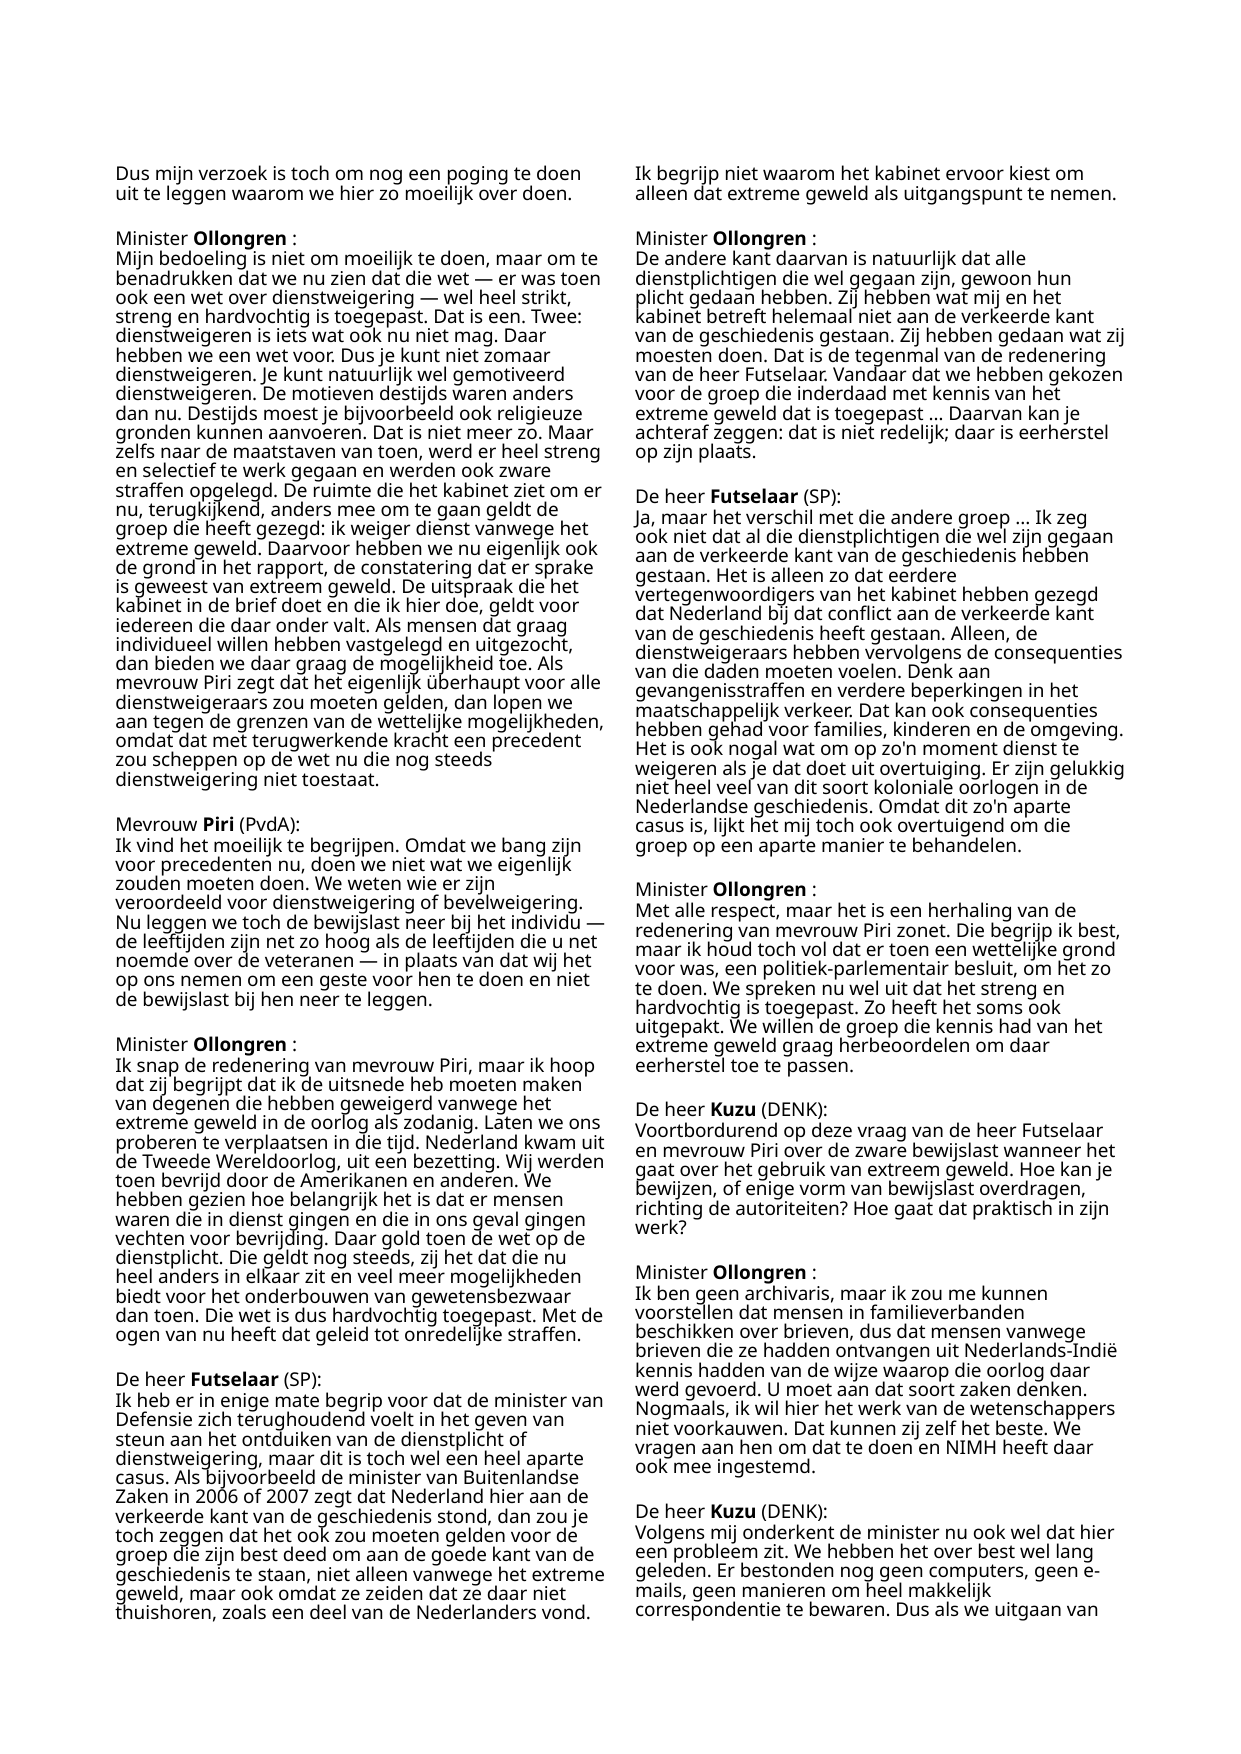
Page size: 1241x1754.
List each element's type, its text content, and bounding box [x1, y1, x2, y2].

text Ik ben geen archivaris, maar ik zou me kunnen voorstellen dat mensen in familieverbanden beschikken over brieven, dus dat mensen vanwege brieven die ze hadden ontvangen uit Nederlands-Indië kennis hadden van de wijze waarop die oorlog daar werd gevoerd. U moet aan dat soort zaken denken. Nogmaals, ik wil hier het werk van de wetenschappers niet voorkauwen. Dat kunnen zij zelf het beste. We vragen aan hen om dat te doen en NIMH heeft daar ook mee ingestemd. [635, 1284, 1125, 1477]
text Met alle respect, maar het is een herhaling van de redenering van mevrouw Piri zonet. Die begrijp ik best, maar ik houd toch vol dat er toen een wettelijke grond voor was, een politiek-parlementair besluit, om het zo te doen. We spreken nu wel uit dat het streng en hardvochtig is toegepast. Zo heeft het soms ook uitgepakt. We willen de groep die kennis had van het extreme geweld graag herbeoordelen om daar eerherstel toe te passen. [635, 902, 1125, 1076]
text Ik heb er in enige mate begrip voor dat de minister van Defensie zich terughoudend voelt in het geven van steun aan het ontduiken van de dienstplicht of dienstweigering, maar dit is toch wel een heel aparte casus. Als bijvoorbeeld de minister van Buitenlandse Zaken in 2006 of 2007 zegt dat Nederland hier aan de verkeerde kant van de geschiedenis stond, dan zou je toch zeggen dat het ook zou moeten gelden voor de groep die zijn best deed om aan de goede kant van de geschiedenis te staan, niet alleen vanwege het extreme geweld, maar ook omdat ze zeiden dat ze daar niet thuishoren, zoals een deel van de Nederlanders vond. [115, 1392, 605, 1623]
text Volgens mij onderkent de minister nu ook wel dat hier een probleem zit. We hebben het over best wel lang geleden. Er bestonden nog geen computers, geen e-mails, geen manieren om heel makkelijk correspondentie te bewaren. Dus als we uitgaan van [635, 1524, 1125, 1620]
text Mijn bedoeling is niet om moeilijk te doen, maar om te benadrukken dat we nu zien dat die wet — er was toen ook een wet over dienstweigering — wel heel strikt, streng en hardvochtig is toegepast. Dat is een. Twee: dienstweigeren is iets wat ook nu niet mag. Daar hebben we een wet voor. Dus je kunt niet zomaar dienstweigeren. Je kunt natuurlijk wel gemotiveerd dienstweigeren. De motieven destijds waren anders dan nu. Destijds moest je bijvoorbeeld ook religieuze gronden kunnen aanvoeren. Dat is niet meer zo. Maar zelfs naar de maatstaven van toen, werd er heel streng en selectief te werk gegaan en werden ook zware straffen opgelegd. De ruimte die het kabinet ziet om er nu, terugkijkend, anders mee om te gaan geldt de groep die heeft gezegd: ik weiger dienst vanwege het extreme geweld. Daarvoor hebben we nu eigenlijk ook de grond in het rapport, de constatering dat er sprake is geweest van extreem geweld. De uitspraak die het kabinet in de brief doet en die ik hier doe, geldt voor iedereen die daar onder valt. Als mensen dat graag individueel willen hebben vastgelegd en uitgezocht, dan bieden we daar graag de mogelijkheid toe. Als mevrouw Piri zegt dat het eigenlijk überhaupt voor alle dienstweigeraars zou moeten gelden, dan lopen we aan tegen de grenzen van de wettelijke mogelijkheden, omdat dat met terugwerkende kracht een precedent zou scheppen op de wet nu die nog steeds dienstweigering niet toestaat. [115, 250, 605, 790]
text Voortbordurend op deze vraag van de heer Futselaar en mevrouw Piri over de zware bewijslast wanneer het gaat over het gebruik van extreem geweld. Hoe kan je bewijzen, of enige vorm van bewijslast overdragen, richting de autoriteiten? Hoe gaat dat praktisch in zijn werk? [635, 1122, 1125, 1238]
text Ja, maar het verschil met die andere groep ... Ik zeg ook niet dat al die dienstplichtigen die wel zijn gegaan aan de verkeerde kant van de geschiedenis hebben gestaan. Het is alleen zo dat eerdere vertegenwoordigers van het kabinet hebben gezegd dat Nederland bij dat conflict aan de verkeerde kant van de geschiedenis heeft gestaan. Alleen, de dienstweigeraars hebben vervolgens de consequenties van die daden moeten voelen. Denk aan gevangenisstraffen en verdere beperkingen in het maatschappelijk verkeer. Dat kan ook consequenties hebben gehad voor families, kinderen en de omgeving. Het is ook nogal wat om op zo'n moment dienst te weigeren als je dat doet uit overtuiging. Er zijn gelukkig niet heel veel van dit soort koloniale oorlogen in de Nederlandse geschiedenis. Omdat dit zo'n aparte casus is, lijkt het mij toch ook overtuigend om die groep op een aparte manier te behandelen. [635, 509, 1125, 856]
text De heer Futselaar (SP): [635, 483, 1125, 509]
text Dus mijn verzoek is toch om nog een poging te doen uit te leggen waarom we hier zo moeilijk over doen. [115, 165, 605, 204]
text De heer Futselaar (SP): [115, 1366, 605, 1392]
text Minister Ollongren : [635, 225, 1125, 250]
text Ik begrijp niet waarom het kabinet ervoor kiest om alleen dat extreme geweld als uitgangspunt te nemen. [635, 165, 1125, 204]
text Ik snap de redenering van mevrouw Piri, maar ik hoop dat zij begrijpt dat ik de uitsnede heb moeten maken van degenen die hebben geweigerd vanwege het extreme geweld in de oorlog als zodanig. Laten we ons proberen te verplaatsen in die tijd. Nederland kwam uit de Tweede Wereldoorlog, uit een bezetting. Wij werden toen bevrijd door de Amerikanen en anderen. We hebben gezien hoe belangrijk het is dat er mensen waren die in dienst gingen en die in ons geval gingen vechten voor bevrijding. Daar gold toen de wet op de dienstplicht. Die geldt nog steeds, zij het dat die nu heel anders in elkaar zit en veel meer mogelijkheden biedt voor het onderbouwen van gewetensbezwaar dan toen. Die wet is dus hardvochtig toegepast. Met de ogen van nu heeft dat geleid tot onredelijke straffen. [115, 1057, 605, 1346]
text Minister Ollongren : [115, 225, 605, 250]
text Mevrouw Piri (PvdA): [115, 811, 605, 837]
text Minister Ollongren : [115, 1031, 605, 1057]
text Minister Ollongren : [635, 1259, 1125, 1284]
text Minister Ollongren : [635, 877, 1125, 902]
text De andere kant daarvan is natuurlijk dat alle dienstplichtigen die wel gegaan zijn, gewoon hun plicht gedaan hebben. Zij hebben wat mij en het kabinet betreft helemaal niet aan de verkeerde kant van de geschiedenis gestaan. Zij hebben gedaan wat zij moesten doen. Dat is de tegenmal van de redenering van de heer Futselaar. Vandaar dat we hebben gekozen voor de groep die inderdaad met kennis van het extreme geweld dat is toegepast … Daarvan kan je achteraf zeggen: dat is niet redelijk; daar is eerherstel op zijn plaats. [635, 250, 1125, 462]
text De heer Kuzu (DENK): [635, 1498, 1125, 1524]
text De heer Kuzu (DENK): [635, 1097, 1125, 1122]
text Ik vind het moeilijk te begrijpen. Omdat we bang zijn voor precedenten nu, doen we niet wat we eigenlijk zouden moeten doen. We weten wie er zijn veroordeeld voor dienstweigering of bevelweigering. Nu leggen we toch de bewijslast neer bij het individu — de leeftijden zijn net zo hoog als de leeftijden die u net noemde over de veteranen — in plaats van dat wij het op ons nemen om een geste voor hen te doen en niet de bewijslast bij hen neer te leggen. [115, 837, 605, 1010]
